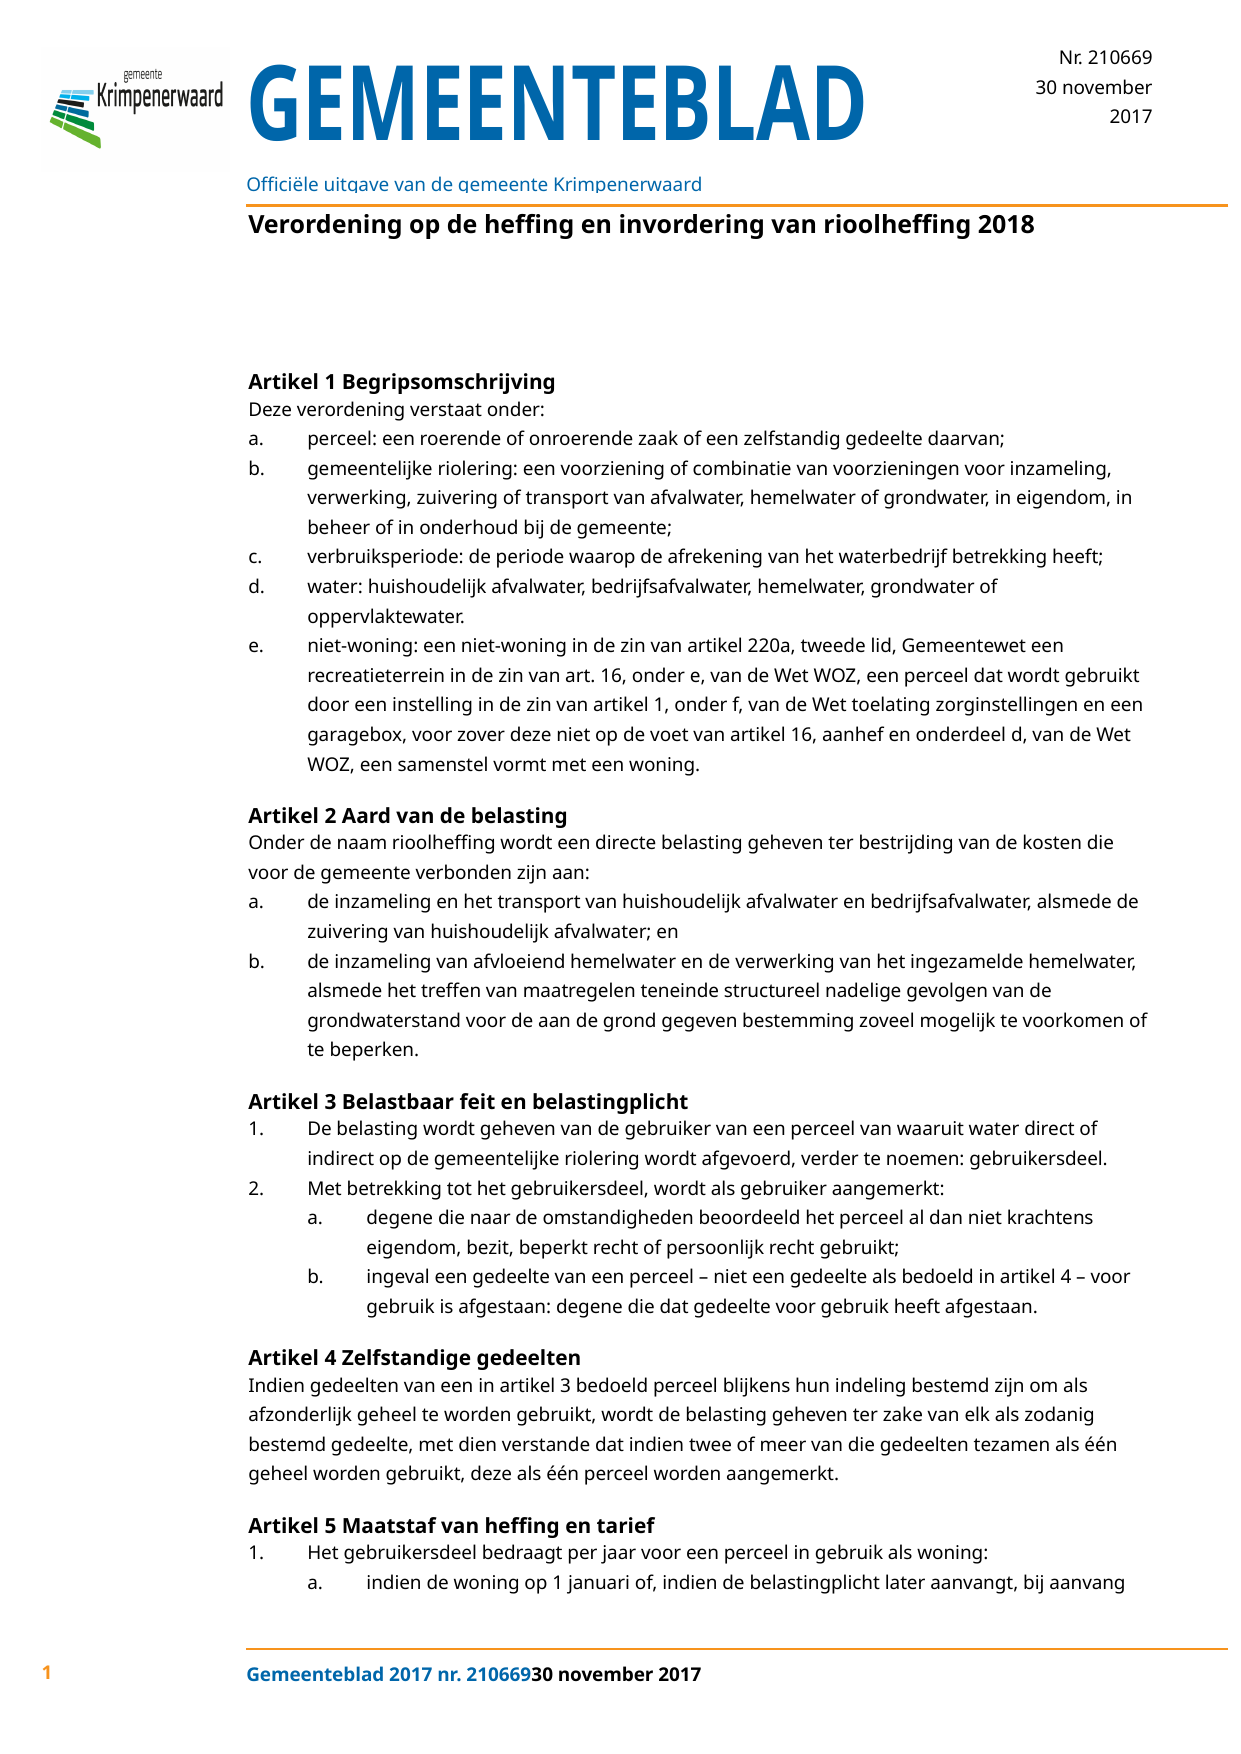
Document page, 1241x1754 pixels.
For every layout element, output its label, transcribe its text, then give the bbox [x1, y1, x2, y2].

list de inzameling en het transport van huishoudelijk afvalwater en bedrijfsafvalwater, alsmede de zuivering van huishoudelijk afvalwater; en [248, 889, 1152, 944]
list gemeentelijke riolering: een voorziening of combinatie van voorzieningen voor inzameling, verwerking, zuivering of transport van afvalwater, hemelwater of grondwater, in eigendom, in beheer of in onderhoud bij de gemeente; [248, 455, 1152, 540]
text Artikel 3 Belastbaar feit en belastingplicht [248, 1087, 1152, 1116]
text Deze verordening verstaat onder: [248, 396, 1152, 421]
list indien de woning op 1 januari of, indien de belastingplicht later aanvangt, bij aanvang [307, 1569, 1152, 1595]
text Indien gedeelten van een in artikel 3 bedoeld perceel blijkens hun indeling bestemd zijn om als afzonderlijk geheel te worden gebruikt, wordt de belasting geheven ter zake van elk als zodanig bestemd gedeelte, met dien verstande dat indien twee of meer van die gedeelten tezamen als één geheel worden gebruikt, deze als één perceel worden aangemerkt. [248, 1372, 1152, 1486]
list water: huishoudelijk afvalwater, bedrijfsafvalwater, hemelwater, grondwater of oppervlaktewater. [248, 573, 1152, 628]
list niet-woning: een niet-woning in de zin van artikel 220a, tweede lid, Gemeentewet een recreatieterrein in de zin van art. 16, onder e, van de Wet WOZ, een perceel dat wordt gebruikt door een instelling in de zin van artikel 1, onder f, van de Wet toelating zorginstellingen en een garagebox, voor zover deze niet op de voet van artikel 16, aanhef en onderdeel d, van de Wet WOZ, een samenstel vormt met een woning. [248, 632, 1152, 776]
list verbruiksperiode: de periode waarop de afrekening van het waterbedrijf betrekking heeft; [248, 544, 1152, 569]
picture [41, 47, 231, 172]
text Artikel 5 Maatstaf van heffing en tarief [248, 1511, 1152, 1539]
list Het gebruikersdeel bedraagt per jaar voor een perceel in gebruik als woning: [248, 1539, 1152, 1565]
list perceel: een roerende of onroerende zaak of een zelfstandig gedeelte daarvan; [248, 425, 1152, 451]
list de inzameling van afvloeiend hemelwater en de verwerking van het ingezamelde hemelwater, alsmede het treffen van maatregelen teneinde structureel nadelige gevolgen van de grondwaterstand voor de aan de grond gegeven bestemming zoveel mogelijk te voorkomen of te beperken. [248, 948, 1152, 1062]
list De belasting wordt geheven van de gebruiker van een perceel van waaruit water direct of indirect op de gemeentelijke riolering wordt afgevoerd, verder te noemen: gebruikersdeel. [248, 1116, 1152, 1171]
list ingeval een gedeelte van een perceel – niet een gedeelte als bedoeld in artikel 4 – voor gebruik is afgestaan: degene die dat gedeelte voor gebruik heeft afgestaan. [307, 1263, 1152, 1319]
text Onder de naam rioolheffing wordt een directe belasting geheven ter bestrijding van de kosten die voor de gemeente verbonden zijn aan: [248, 829, 1152, 885]
list Met betrekking tot het gebruikersdeel, wordt als gebruiker aangemerkt: [248, 1175, 1152, 1200]
list degene die naar de omstandigheden beoordeeld het perceel al dan niet krachtens eigendom, bezit, beperkt recht of persoonlijk recht gebruikt; [307, 1204, 1152, 1259]
text Artikel 1 Begripsomschrijving [248, 367, 1152, 396]
text Artikel 2 Aard van de belasting [248, 801, 1152, 829]
text Artikel 4 Zelfstandige gedeelten [248, 1343, 1152, 1372]
text Verordening op de heffing en invordering van rioolheffing 2018 [248, 207, 1152, 241]
